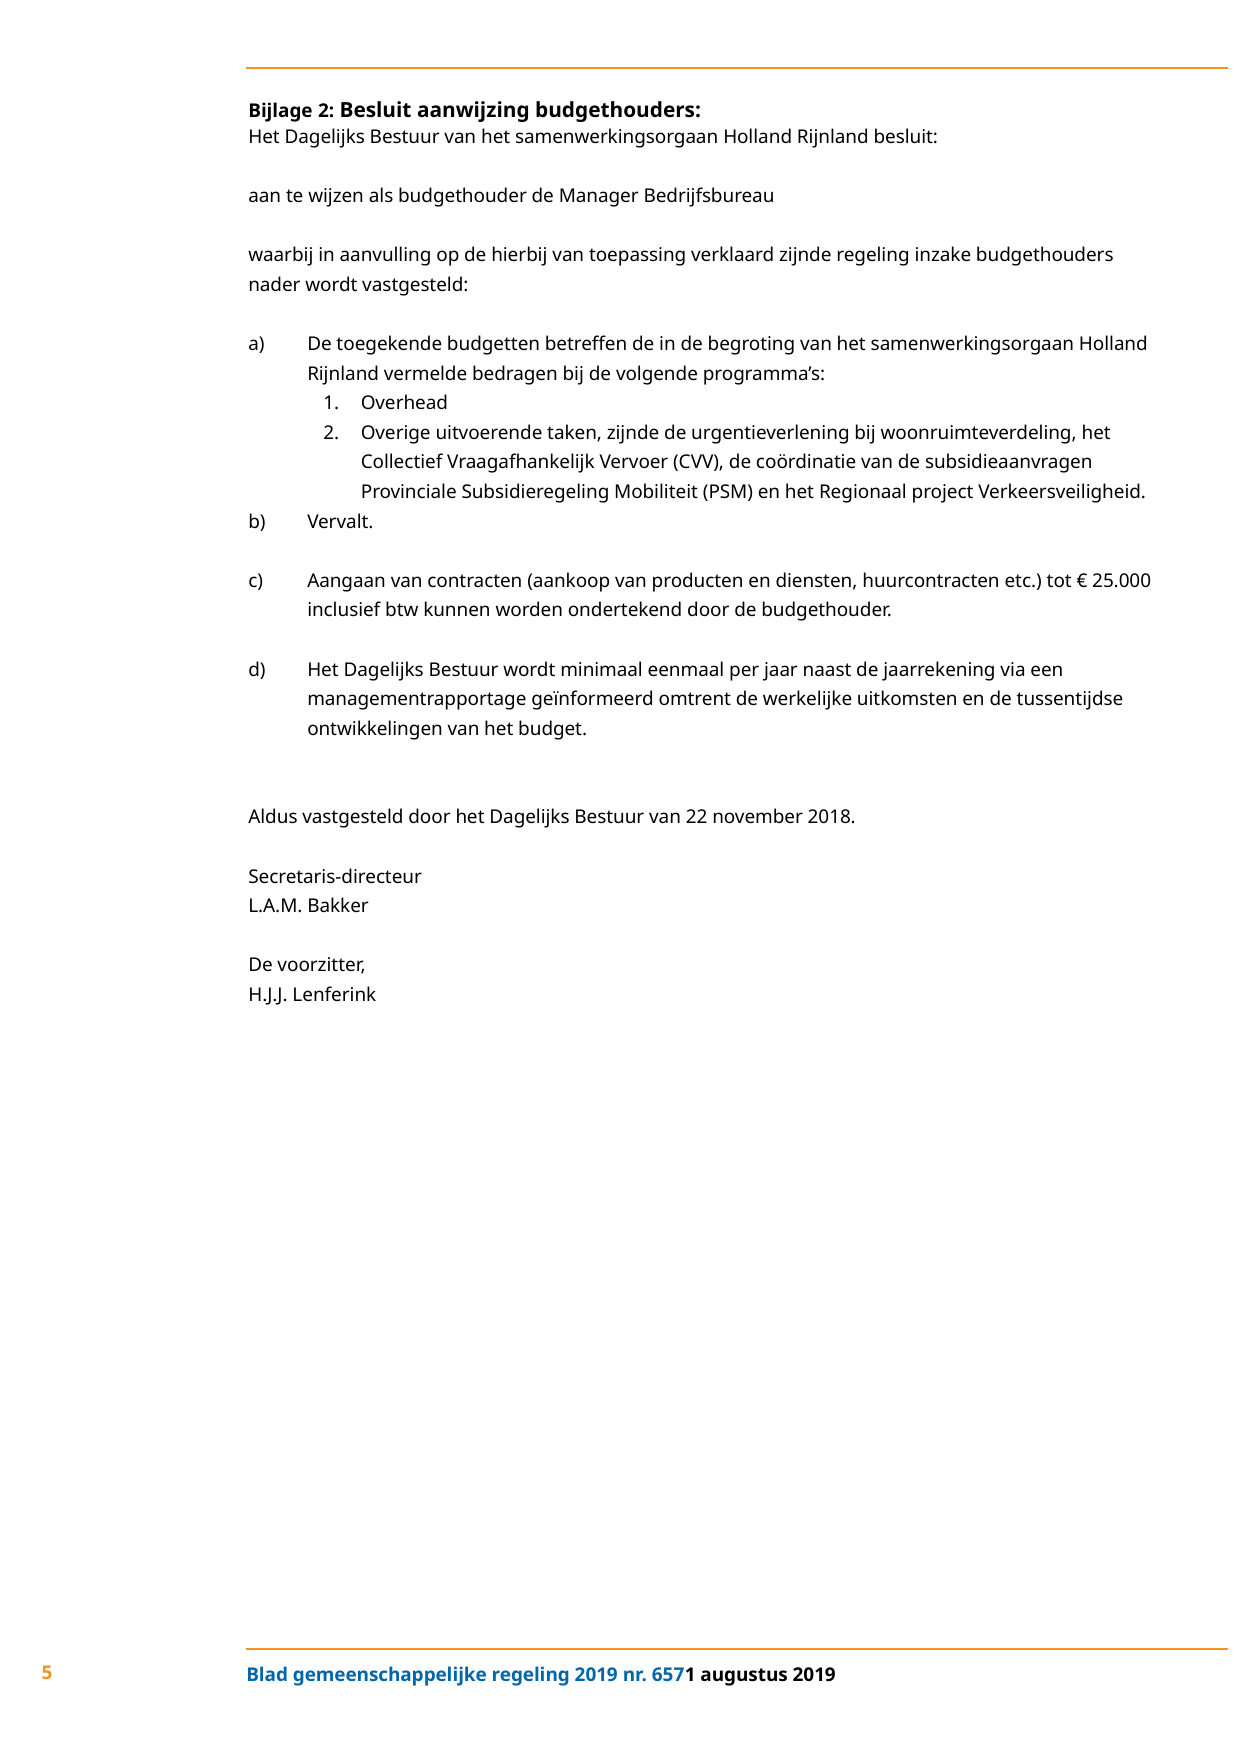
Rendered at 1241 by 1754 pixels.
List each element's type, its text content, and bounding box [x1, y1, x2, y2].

text Aldus vastgesteld door het Dagelijks Bestuur van 22 november 2018. [248, 804, 1152, 829]
list Overige uitvoerende taken, zijnde de urgentieverlening bij woonruimteverdeling, het Collectief Vraagafhankelijk Vervoer (CVV), de coördinatie van de subsidieaanvragen Provinciale Subsidieregeling Mobiliteit (PSM) en het Regionaal project Verkeersveiligheid. [323, 419, 1152, 504]
text waarbij in aanvulling op de hierbij van toepassing verklaard zijnde regeling inzake budgethouders nader wordt vastgesteld: [248, 242, 1152, 297]
text aan te wijzen als budgethouder de Manager Bedrijfsbureau [248, 182, 1152, 208]
list Vervalt. [248, 508, 1152, 534]
list Het Dagelijks Bestuur wordt minimaal eenmaal per jaar naast de jaarrekening via een managementrapportage geïnformeerd omtrent de werkelijke uitkomsten en de tussentijdse ontwikkelingen van het budget. [248, 656, 1152, 741]
text Het Dagelijks Bestuur van het samenwerkingsorgaan Holland Rijnland besluit: [248, 123, 1152, 149]
list Aangaan van contracten (aankoop van producten en diensten, huurcontracten etc.) tot € 25.000 inclusief btw kunnen worden ondertekend door de budgethouder. [248, 567, 1152, 622]
text H.J.J. Lenferink [248, 981, 1152, 1007]
text De voorzitter, [248, 952, 1152, 977]
picture [41, 47, 231, 172]
text L.A.M. Bakker [248, 892, 1152, 918]
text Secretaris-directeur [248, 863, 1152, 889]
list Overhead [323, 389, 1152, 415]
list De toegekende budgetten betreffen de in de begroting van het samenwerkingsorgaan Holland Rijnland vermelde bedragen bij de volgende programma’s: [248, 330, 1152, 386]
text Bijlage 2: Besluit aanwijzing budgethouders: [248, 95, 1152, 123]
